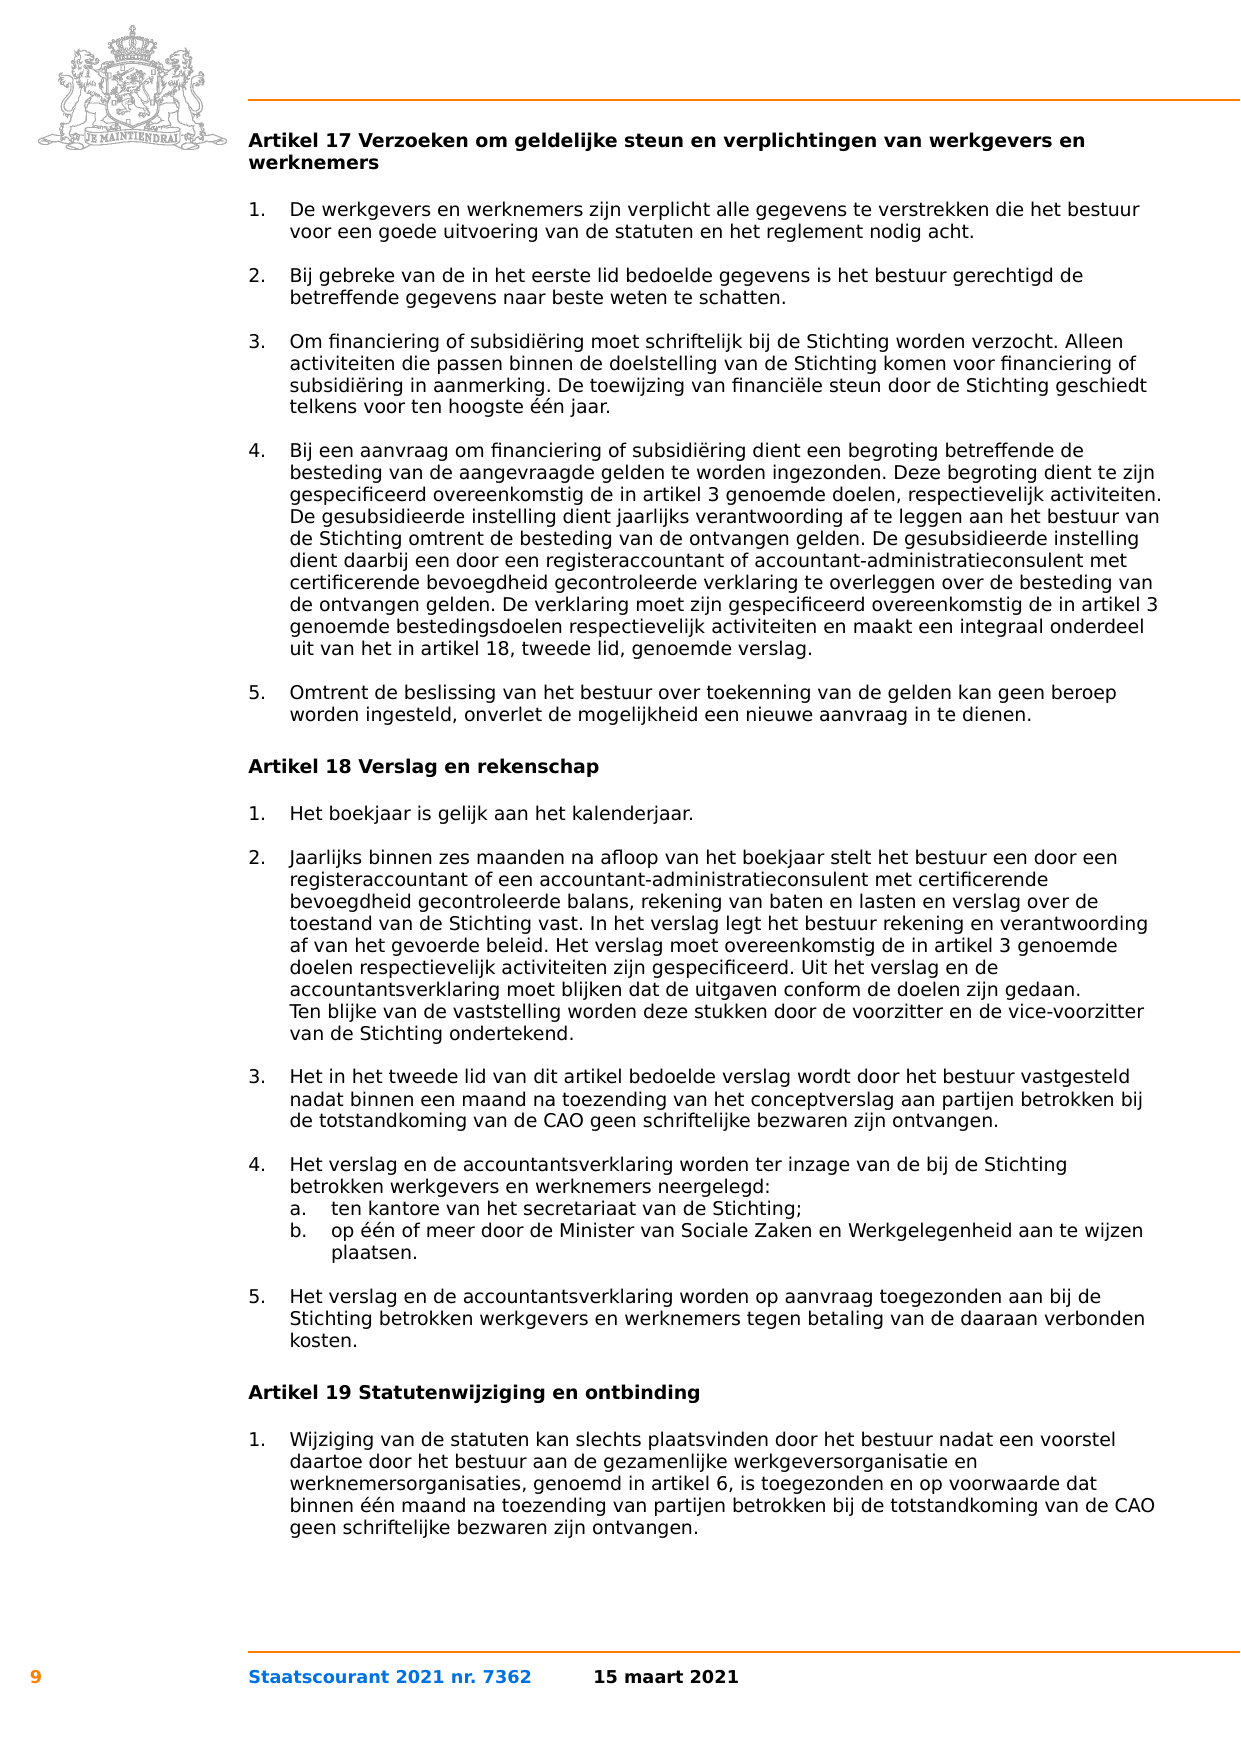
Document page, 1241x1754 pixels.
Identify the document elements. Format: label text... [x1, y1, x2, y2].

text b. op één of meer door de Minister van Sociale Zaken en Werkgelegenheid aan te wijzen plaatsen. [289, 1220, 1163, 1264]
text 4. Bij een aanvraag om financiering of subsidiëring dient een begroting betreffende de besteding van de aangevraagde gelden te worden ingezonden. Deze begroting dient te zijn gespecificeerd overeenkomstig de in artikel 3 genoemde doelen, respectievelijk activiteiten. De gesubsidieerde instelling dient jaarlijks verantwoording af te leggen aan het bestuur van de Stichting omtrent de besteding van de ontvangen gelden. De gesubsidieerde instelling dient daarbij een door een registeraccountant of accountant-administratieconsulent met certificerende bevoegdheid gecontroleerde verklaring te overleggen over de besteding van de ontvangen gelden. De verklaring moet zijn gespecificeerd overeenkomstig de in artikel 3 genoemde bestedingsdoelen respectievelijk activiteiten en maakt een integraal onderdeel uit van het in artikel 18, tweede lid, genoemde verslag. [248, 440, 1163, 660]
text 3. Het in het tweede lid van dit artikel bedoelde verslag wordt door het bestuur vastgesteld nadat binnen een maand na toezending van het conceptverslag aan partijen betrokken bij de totstandkoming van de CAO geen schriftelijke bezwaren zijn ontvangen. [248, 1066, 1163, 1132]
text 1. Het boekjaar is gelijk aan het kalenderjaar. [248, 803, 1163, 825]
text 5. Het verslag en de accountantsverklaring worden op aanvraag toegezonden aan bij de Stichting betrokken werkgevers en werknemers tegen betaling van de daaraan verbonden kosten. [248, 1286, 1163, 1352]
subtitle Artikel 17 Verzoeken om geldelijke steun en verplichtingen van werkgevers en werknemers [248, 130, 1163, 174]
text 5. Omtrent de beslissing van het bestuur over toekenning van de gelden kan geen beroep worden ingesteld, onverlet de mogelijkheid een nieuwe aanvraag in te dienen. [248, 682, 1163, 726]
text 3. Om financiering of subsidiëring moet schriftelijk bij de Stichting worden verzocht. Alleen activiteiten die passen binnen de doelstelling van de Stichting komen voor financiering of subsidiëring in aanmerking. De toewijzing van financiële steun door de Stichting geschiedt telkens voor ten hoogste één jaar. [248, 331, 1163, 418]
text a. ten kantore van het secretariaat van de Stichting; [289, 1198, 1163, 1220]
text 1. De werkgevers en werknemers zijn verplicht alle gegevens te verstrekken die het bestuur voor een goede uitvoering van de statuten en het reglement nodig acht. [248, 199, 1163, 243]
subtitle Artikel 19 Statutenwijziging en ontbinding [248, 1382, 1163, 1404]
subtitle Artikel 18 Verslag en rekenschap [248, 756, 1163, 778]
text 4. Het verslag en de accountantsverklaring worden ter inzage van de bij de Stichting betrokken werkgevers en werknemers neergelegd: [248, 1154, 1163, 1198]
text 2. Bij gebreke van de in het eerste lid bedoelde gegevens is het bestuur gerechtigd de betreffende gegevens naar beste weten te schatten. [248, 265, 1163, 309]
picture [38, 25, 227, 150]
text Ten blijke van de vaststelling worden deze stukken door de voorzitter en de vice-voorzitter van de Stichting ondertekend. [289, 1001, 1163, 1044]
text 2. Jaarlijks binnen zes maanden na afloop van het boekjaar stelt het bestuur een door een registeraccountant of een accountant-administratieconsulent met certificerende bevoegdheid gecontroleerde balans, rekening van baten en lasten en verslag over de toestand van de Stichting vast. In het verslag legt het bestuur rekening en verantwoording af van het gevoerde beleid. Het verslag moet overeenkomstig de in artikel 3 genoemde doelen respectievelijk activiteiten zijn gespecificeerd. Uit het verslag en de accountantsverklaring moet blijken dat de uitgaven conform de doelen zijn gedaan. [248, 847, 1163, 1001]
text 1. Wijziging van de statuten kan slechts plaatsvinden door het bestuur nadat een voorstel daartoe door het bestuur aan de gezamenlijke werkgeversorganisatie en werknemersorganisaties, genoemd in artikel 6, is toegezonden en op voorwaarde dat binnen één maand na toezending van partijen betrokken bij de totstandkoming van de CAO geen schriftelijke bezwaren zijn ontvangen. [248, 1429, 1163, 1539]
